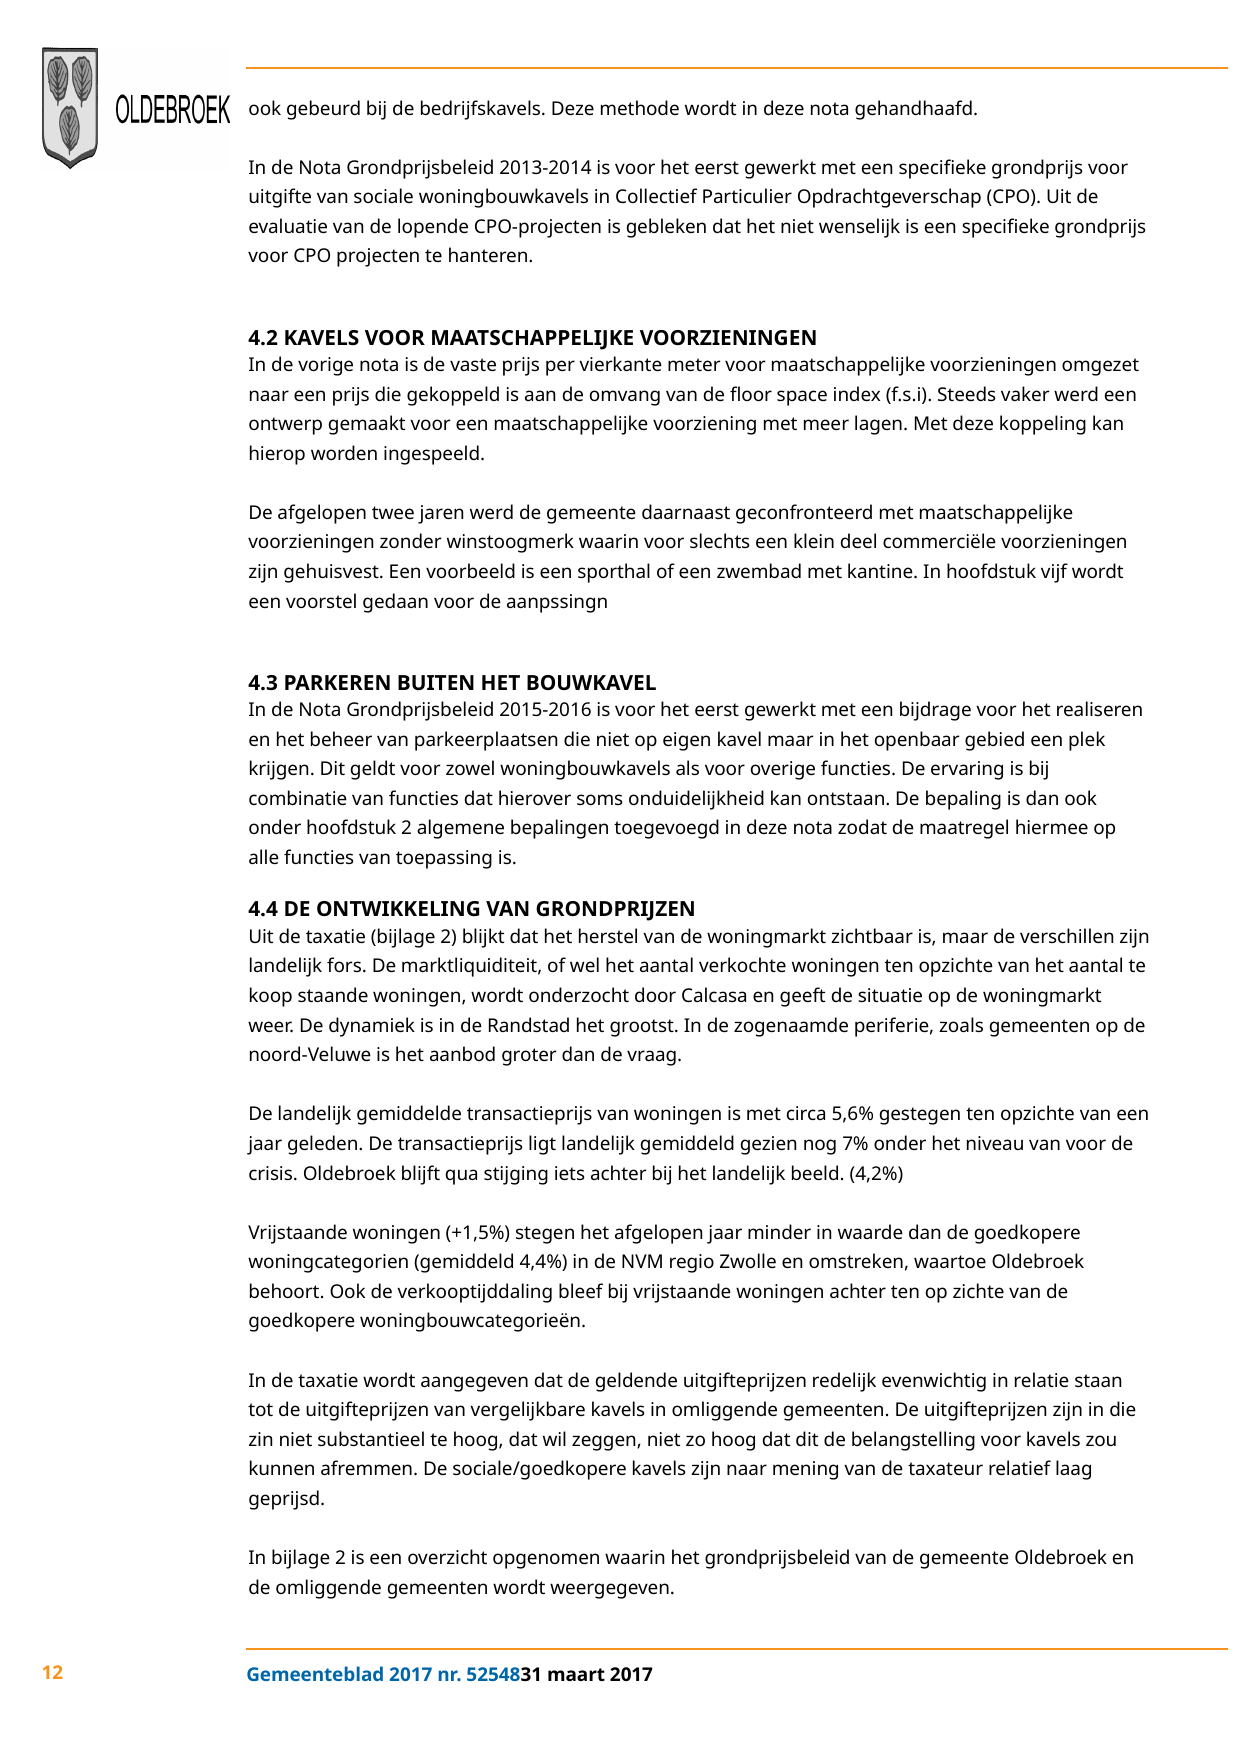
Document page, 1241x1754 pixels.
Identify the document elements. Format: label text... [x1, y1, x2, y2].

text Vrijstaande woningen (+1,5%) stegen het afgelopen jaar minder in waarde dan de goedkopere woningcategorien (gemiddeld 4,4%) in de NVM regio Zwolle en omstreken, waartoe Oldebroek behoort. Ook de verkooptijddaling bleef bij vrijstaande woningen achter ten op zichte van de goedkopere woningbouwcategorieën. [248, 1219, 1152, 1333]
text In de taxatie wordt aangegeven dat de geldende uitgifteprijzen redelijk evenwichtig in relatie staan tot de uitgifteprijzen van vergelijkbare kavels in omliggende gemeenten. De uitgifteprijzen zijn in die zin niet substantieel te hoog, dat wil zeggen, niet zo hoog dat dit de belangstelling voor kavels zou kunnen afremmen. De sociale/goedkopere kavels zijn naar mening van de taxateur relatief laag geprijsd. [248, 1367, 1152, 1511]
text 4.4 DE ONTWIKKELING VAN GRONDPRIJZEN [248, 894, 1152, 923]
picture [41, 47, 231, 172]
text In de Nota Grondprijsbeleid 2013-2014 is voor het eerst gewerkt met een specifieke grondprijs voor uitgifte van sociale woningbouwkavels in Collectief Particulier Opdrachtgeverschap (CPO). Uit de evaluatie van de lopende CPO-projecten is gebleken dat het niet wenselijk is een specifieke grondprijs voor CPO projecten te hanteren. [248, 154, 1152, 268]
text In de Nota Grondprijsbeleid 2015-2016 is voor het eerst gewerkt met een bijdrage voor het realiseren en het beheer van parkeerplaatsen die niet op eigen kavel maar in het openbaar gebied een plek krijgen. Dit geldt voor zowel woningbouwkavels als voor overige functies. De ervaring is bij combinatie van functies dat hierover soms onduidelijkheid kan ontstaan. De bepaling is dan ook onder hoofdstuk 2 algemene bepalingen toegevoegd in deze nota zodat de maatregel hiermee op alle functies van toepassing is. [248, 696, 1152, 870]
text Uit de taxatie (bijlage 2) blijkt dat het herstel van de woningmarkt zichtbaar is, maar de verschillen zijn landelijk fors. De marktliquiditeit, of wel het aantal verkochte woningen ten opzichte van het aantal te koop staande woningen, wordt onderzocht door Calcasa en geeft de situatie op de woningmarkt weer. De dynamiek is in de Randstad het grootst. In de zogenaamde periferie, zoals gemeenten op de noord-Veluwe is het aanbod groter dan de vraag. [248, 923, 1152, 1067]
text 4.2 KAVELS VOOR MAATSCHAPPELIJKE VOORZIENINGEN [248, 323, 1152, 351]
text De afgelopen twee jaren werd de gemeente daarnaast geconfronteerd met maatschappelijke voorzieningen zonder winstoogmerk waarin voor slechts een klein deel commerciële voorzieningen zijn gehuisvest. Een voorbeeld is een sporthal of een zwembad met kantine. In hoofdstuk vijf wordt een voorstel gedaan voor de aanpssingn [248, 499, 1152, 613]
text ook gebeurd bij de bedrijfskavels. Deze methode wordt in deze nota gehandhaafd. [248, 95, 1152, 121]
text In de vorige nota is de vaste prijs per vierkante meter voor maatschappelijke voorzieningen omgezet naar een prijs die gekoppeld is aan de omvang van de floor space index (f.s.i). Steeds vaker werd een ontwerp gemaakt voor een maatschappelijke voorziening met meer lagen. Met deze koppeling kan hierop worden ingespeeld. [248, 351, 1152, 466]
text 4.3 PARKEREN BUITEN HET BOUWKAVEL [248, 668, 1152, 696]
text De landelijk gemiddelde transactieprijs van woningen is met circa 5,6% gestegen ten opzichte van een jaar geleden. De transactieprijs ligt landelijk gemiddeld gezien nog 7% onder het niveau van voor de crisis. Oldebroek blijft qua stijging iets achter bij het landelijk beeld. (4,2%) [248, 1101, 1152, 1185]
text In bijlage 2 is een overzicht opgenomen waarin het grondprijsbeleid van de gemeente Oldebroek en de omliggende gemeenten wordt weergegeven. [248, 1544, 1152, 1599]
